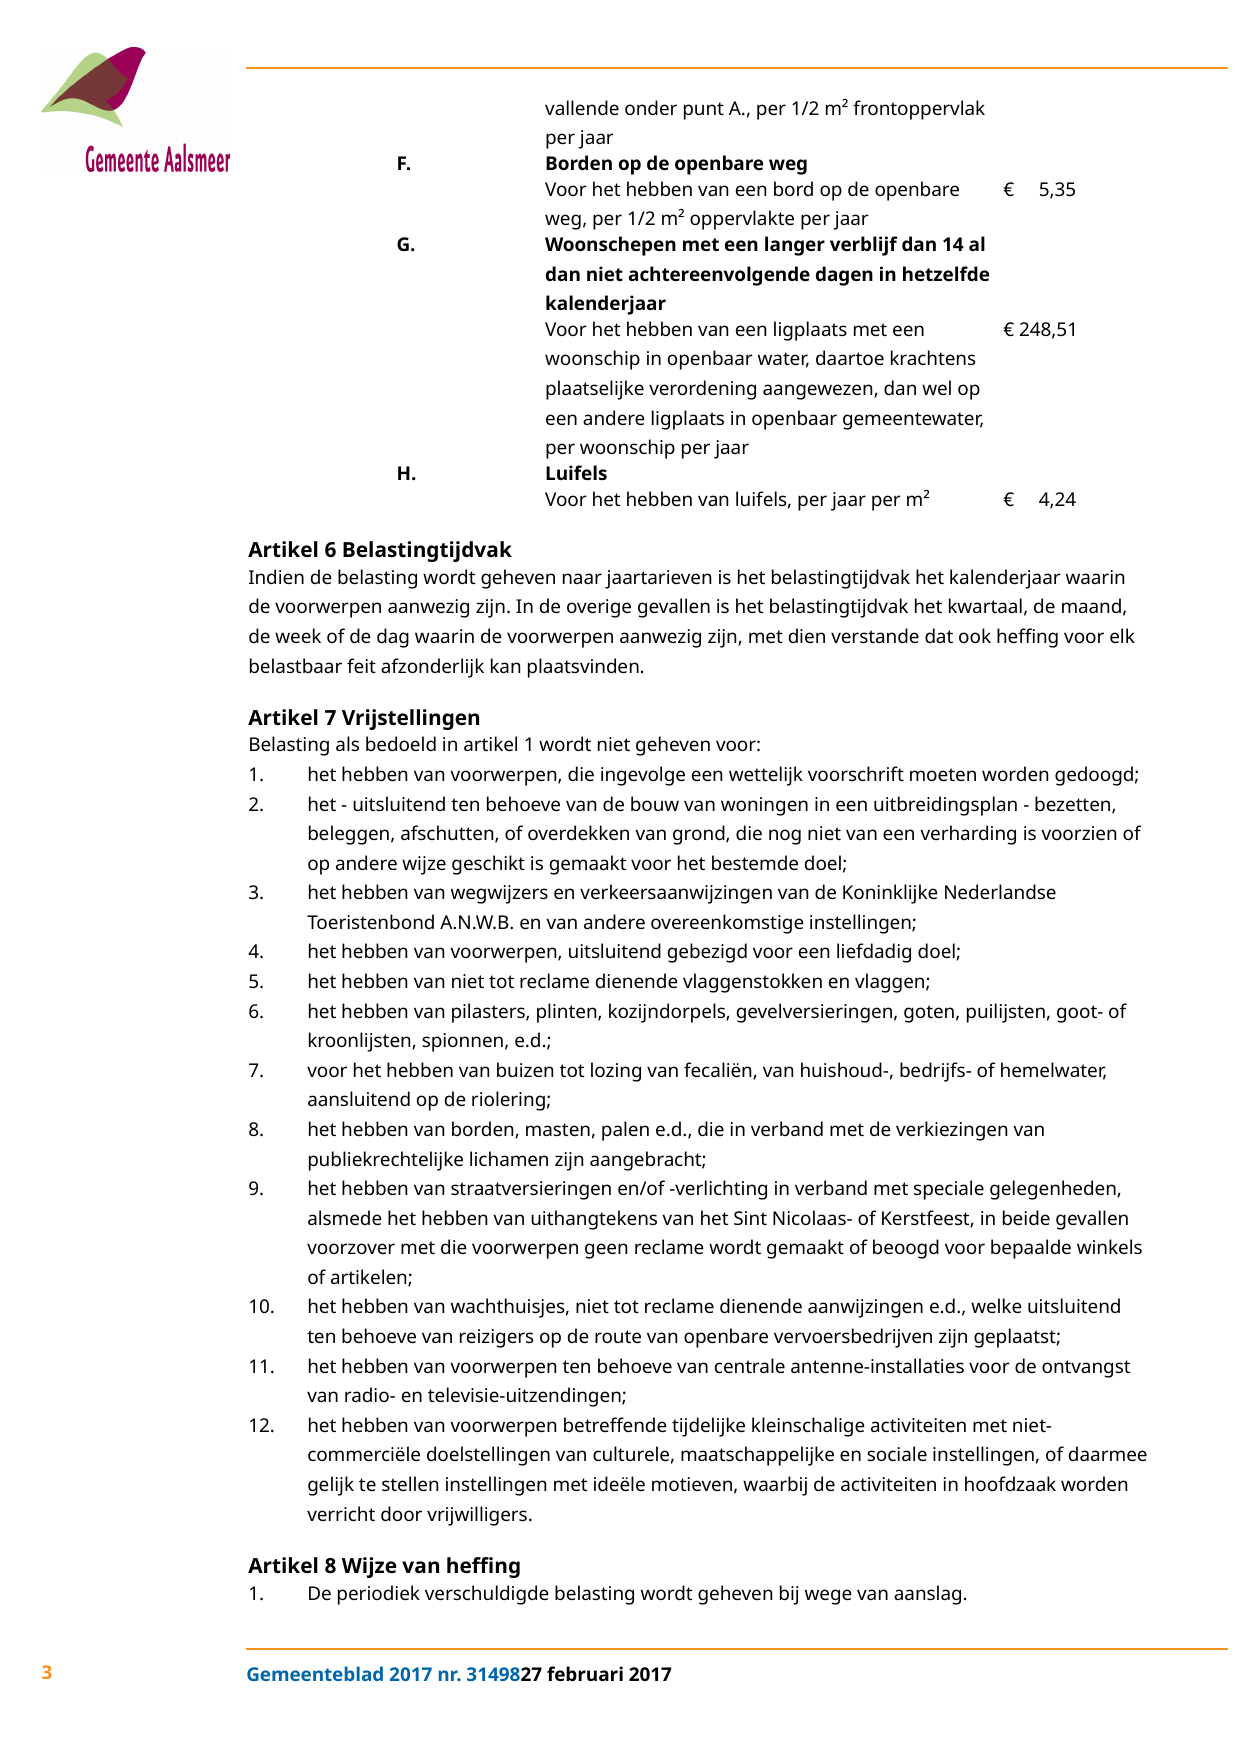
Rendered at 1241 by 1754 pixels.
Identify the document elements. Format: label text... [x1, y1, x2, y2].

list het hebben van voorwerpen, die ingevolge een wettelijk voorschrift moeten worden gedoogd; [248, 761, 1152, 787]
table_cell [1003, 95, 1152, 150]
text Artikel 8 Wijze van heffing [248, 1551, 1152, 1580]
list het hebben van voorwerpen, uitsluitend gebezigd voor een liefdadig doel; [248, 939, 1152, 964]
table_cell [248, 176, 396, 231]
text Indien de belasting wordt geheven naar jaartarieven is het belastingtijdvak het kalenderjaar waarin de voorwerpen aanwezig zijn. In de overige gevallen is het belastingtijdvak het kwartaal, de maand, de week of de dag waarin de voorwerpen aanwezig zijn, met dien verstande dat ook heffing voor elk belastbaar feit afzonderlijk kan plaatsvinden. [248, 564, 1152, 678]
table_cell [1003, 150, 1152, 176]
text Belasting als bedoeld in artikel 1 wordt niet geheven voor: [248, 732, 1152, 757]
picture [41, 47, 231, 172]
table_cell [396, 316, 545, 460]
text Artikel 7 Vrijstellingen [248, 703, 1152, 732]
table_cell € 5,35 [1003, 176, 1152, 231]
table_cell [1003, 231, 1152, 316]
table_cell Voor het hebben van een bord op de openbare weg, per 1/2 m² oppervlakte per jaar [545, 176, 1003, 231]
table_cell G. [396, 231, 545, 316]
table_cell Voor het hebben van luifels, per jaar per m² [545, 486, 1003, 512]
list het hebben van voorwerpen ten behoeve van centrale antenne-installaties voor de ontvangst van radio- en televisie-uitzendingen; [248, 1353, 1152, 1408]
table_cell vallende onder punt A., per 1/2 m² frontoppervlak per jaar [545, 95, 1003, 150]
list het hebben van straatversieringen en/of -verlichting in verband met speciale gelegenheden, alsmede het hebben van uithangtekens van het Sint Nicolaas- of Kerstfeest, in beide gevallen voorzover met die voorwerpen geen reclame wordt gemaakt of beoogd voor bepaalde winkels of artikelen; [248, 1175, 1152, 1290]
table_cell [248, 150, 396, 176]
table_cell [248, 486, 396, 512]
table_cell [396, 176, 545, 231]
table_cell Voor het hebben van een ligplaats met een woonschip in openbaar water, daartoe krachtens plaatselijke verordening aangewezen, dan wel op een andere ligplaats in openbaar gemeentewater, per woonschip per jaar [545, 316, 1003, 460]
list het hebben van wachthuisjes, niet tot reclame dienende aanwijzingen e.d., welke uitsluitend ten behoeve van reizigers op de route van openbare vervoersbedrijven zijn geplaatst; [248, 1294, 1152, 1349]
table_cell [396, 95, 545, 150]
list het hebben van niet tot reclame dienende vlaggenstokken en vlaggen; [248, 968, 1152, 994]
list het hebben van pilasters, plinten, kozijndorpels, gevelversieringen, goten, puilijsten, goot- of kroonlijsten, spionnen, e.d.; [248, 998, 1152, 1053]
table_cell Luifels [545, 460, 1003, 486]
table_cell € 248,51 [1003, 316, 1152, 460]
list het hebben van wegwijzers en verkeersaanwijzingen van de Koninklijke Nederlandse Toeristenbond A.N.W.B. en van andere overeenkomstige instellingen; [248, 879, 1152, 935]
list voor het hebben van buizen tot lozing van fecaliën, van huishoud-, bedrijfs- of hemelwater, aansluitend op de riolering; [248, 1057, 1152, 1112]
list het hebben van borden, masten, palen e.d., die in verband met de verkiezingen van publiekrechtelijke lichamen zijn aangebracht; [248, 1116, 1152, 1172]
table_cell Woonschepen met een langer verblijf dan 14 al dan niet achtereenvolgende dagen in hetzelfde kalenderjaar [545, 231, 1003, 316]
list het hebben van voorwerpen betreffende tijdelijke kleinschalige activiteiten met niet-commerciële doelstellingen van culturele, maatschappelijke en sociale instellingen, of daarmee gelijk te stellen instellingen met ideële motieven, waarbij de activiteiten in hoofdzaak worden verricht door vrijwilligers. [248, 1412, 1152, 1527]
table_cell € 4,24 [1003, 486, 1152, 512]
table_cell F. [396, 150, 545, 176]
table_cell [248, 460, 396, 486]
table_cell [1003, 460, 1152, 486]
table_cell [396, 486, 545, 512]
table_cell Borden op de openbare weg [545, 150, 1003, 176]
table_cell [248, 231, 396, 316]
table_cell [248, 316, 396, 460]
table_cell H. [396, 460, 545, 486]
list De periodiek verschuldigde belasting wordt geheven bij wege van aanslag. [248, 1580, 1152, 1605]
text Artikel 6 Belastingtijdvak [248, 536, 1152, 564]
list het - uitsluitend ten behoeve van de bouw van woningen in een uitbreidingsplan - bezetten, beleggen, afschutten, of overdekken van grond, die nog niet van een verharding is voorzien of op andere wijze geschikt is gemaakt voor het bestemde doel; [248, 791, 1152, 876]
table_cell [248, 95, 396, 150]
